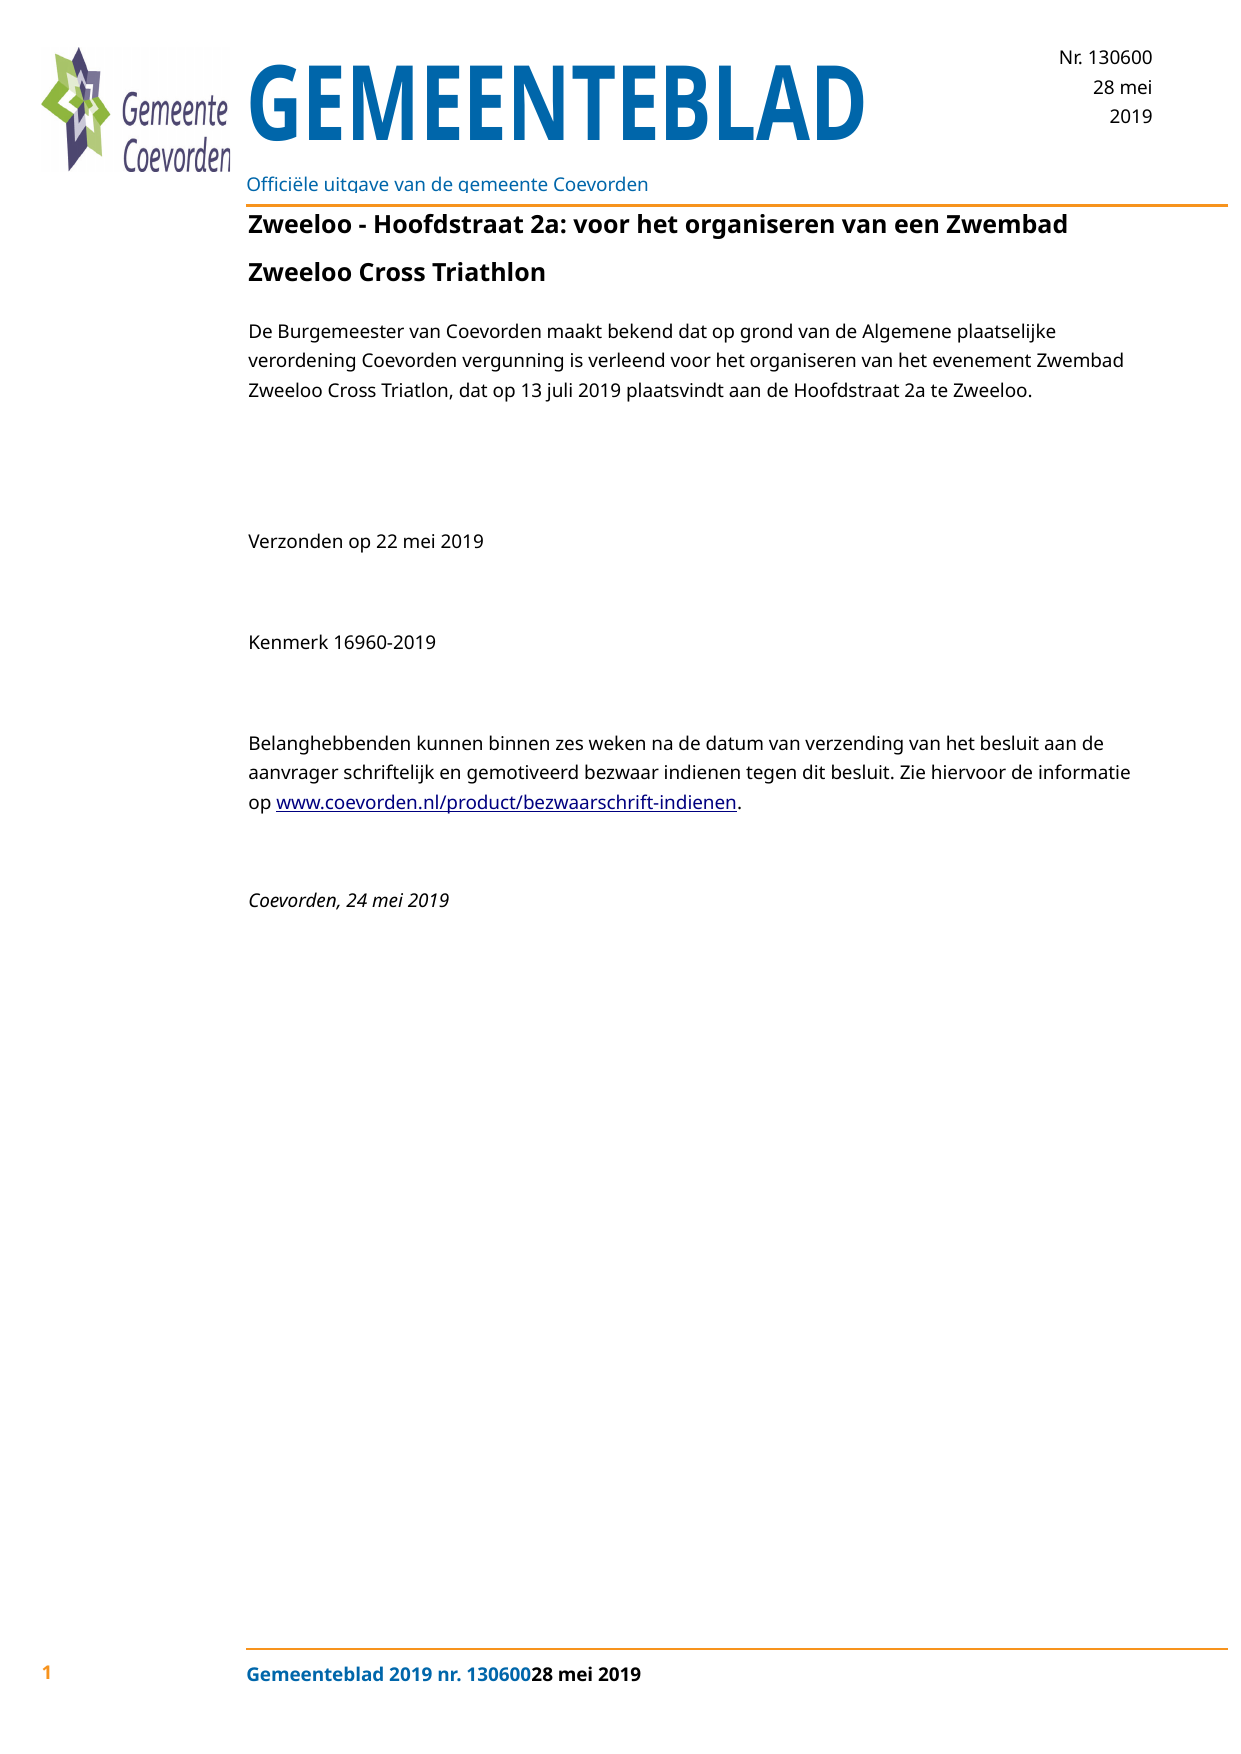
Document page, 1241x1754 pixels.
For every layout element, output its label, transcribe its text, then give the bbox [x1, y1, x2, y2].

text Verzonden op 22 mei 2019 [248, 528, 1152, 554]
text Zweeloo - Hoofdstraat 2a: voor het organiseren van een Zwembad Zweeloo Cross Triathlon [248, 207, 1152, 288]
picture [41, 47, 231, 172]
text Kenmerk 16960-2019 [248, 629, 1152, 655]
text Belanghebbenden kunnen binnen zes weken na de datum van verzending van het besluit aan de aanvrager schriftelijk en gemotiveerd bezwaar indienen tegen dit besluit. Zie hiervoor de informatie op www.coevorden.nl/product/bezwaarschrift-indienen. [248, 730, 1152, 815]
text De Burgemeester van Coevorden maakt bekend dat op grond van de Algemene plaatselijke verordening Coevorden vergunning is verleend voor het organiseren van het evenement Zwembad Zweeloo Cross Triatlon, dat op 13 juli 2019 plaatsvindt aan de Hoofdstraat 2a te Zweeloo. [248, 318, 1152, 403]
text Coevorden, 24 mei 2019 [248, 887, 1152, 913]
